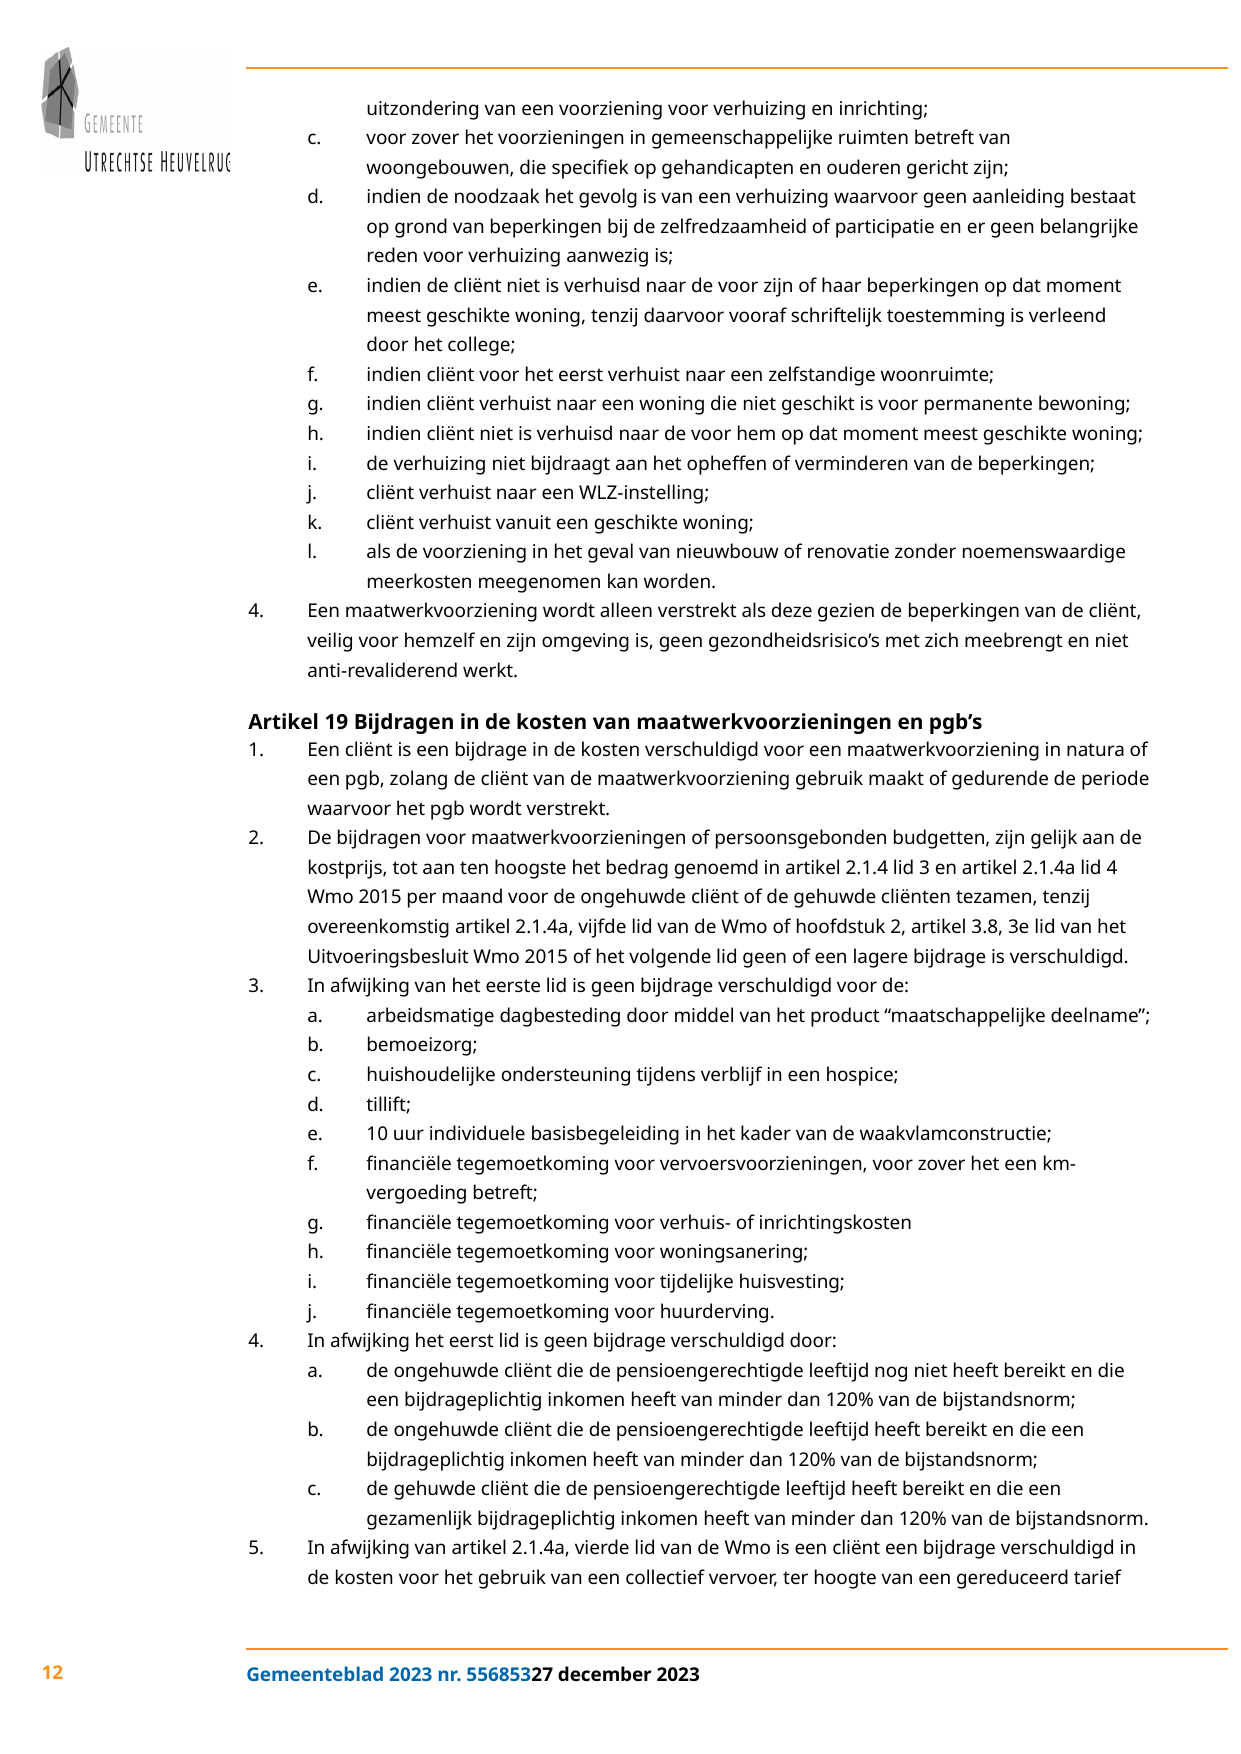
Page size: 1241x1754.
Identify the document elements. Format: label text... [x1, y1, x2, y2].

list financiële tegemoetkoming voor huurderving. [307, 1298, 1152, 1323]
list financiële tegemoetkoming voor verhuis- of inrichtingskosten [307, 1209, 1152, 1235]
list 10 uur individuele basisbegeleiding in het kader van de waakvlamconstructie; [307, 1120, 1152, 1146]
list cliënt verhuist vanuit een geschikte woning; [307, 509, 1152, 535]
list In afwijking van het eerste lid is geen bijdrage verschuldigd voor de: [248, 972, 1152, 998]
list uitzondering van een voorziening voor verhuizing en inrichting; [307, 95, 1152, 121]
list tillift; [307, 1091, 1152, 1116]
list financiële tegemoetkoming voor vervoersvoorzieningen, voor zover het een km-vergoeding betreft; [307, 1150, 1152, 1205]
text Artikel 19 Bijdragen in de kosten van maatwerkvoorzieningen en pgb’s [248, 707, 1152, 736]
list De bijdragen voor maatwerkvoorzieningen of persoonsgebonden budgetten, zijn gelijk aan de kostprijs, tot aan ten hoogste het bedrag genoemd in artikel 2.1.4 lid 3 en artikel 2.1.4a lid 4 Wmo 2015 per maand voor de ongehuwde cliënt of de gehuwde cliënten tezamen, tenzij overeenkomstig artikel 2.1.4a, vijfde lid van de Wmo of hoofdstuk 2, artikel 3.8, 3e lid van het Uitvoeringsbesluit Wmo 2015 of het volgende lid geen of een lagere bijdrage is verschuldigd. [248, 824, 1152, 968]
list In afwijking het eerst lid is geen bijdrage verschuldigd door: [248, 1327, 1152, 1353]
list cliënt verhuist naar een WLZ-instelling; [307, 479, 1152, 505]
list In afwijking van artikel 2.1.4a, vierde lid van de Wmo is een cliënt een bijdrage verschuldigd in de kosten voor het gebruik van een collectief vervoer, ter hoogte van een gereduceerd tarief [248, 1534, 1152, 1590]
list financiële tegemoetkoming voor tijdelijke huisvesting; [307, 1268, 1152, 1294]
list indien cliënt niet is verhuisd naar de voor hem op dat moment meest geschikte woning; [307, 420, 1152, 446]
list Een maatwerkvoorziening wordt alleen verstrekt als deze gezien de beperkingen van de cliënt, veilig voor hemzelf en zijn omgeving is, geen gezondheidsrisico’s met zich meebrengt en niet anti-revaliderend werkt. [248, 598, 1152, 683]
list de verhuizing niet bijdraagt aan het opheffen of verminderen van de beperkingen; [307, 450, 1152, 476]
list arbeidsmatige dagbesteding door middel van het product “maatschappelijke deelname”; [307, 1002, 1152, 1028]
list voor zover het voorzieningen in gemeenschappelijke ruimten betreft van woongebouwen, die specifiek op gehandicapten en ouderen gericht zijn; [307, 124, 1152, 180]
list indien de cliënt niet is verhuisd naar de voor zijn of haar beperkingen op dat moment meest geschikte woning, tenzij daarvoor vooraf schriftelijk toestemming is verleend door het college; [307, 272, 1152, 357]
list financiële tegemoetkoming voor woningsanering; [307, 1239, 1152, 1264]
list Een cliënt is een bijdrage in de kosten verschuldigd voor een maatwerkvoorziening in natura of een pgb, zolang de cliënt van de maatwerkvoorziening gebruik maakt of gedurende de periode waarvoor het pgb wordt verstrekt. [248, 736, 1152, 821]
list indien cliënt verhuist naar een woning die niet geschikt is voor permanente bewoning; [307, 391, 1152, 416]
picture [41, 47, 231, 172]
list als de voorziening in het geval van nieuwbouw of renovatie zonder noemenswaardige meerkosten meegenomen kan worden. [307, 538, 1152, 594]
list indien cliënt voor het eerst verhuist naar een zelfstandige woonruimte; [307, 361, 1152, 387]
list bemoeizorg; [307, 1032, 1152, 1057]
list de ongehuwde cliënt die de pensioengerechtigde leeftijd nog niet heeft bereikt en die een bijdrageplichtig inkomen heeft van minder dan 120% van de bijstandsnorm; [307, 1357, 1152, 1412]
list de ongehuwde cliënt die de pensioengerechtigde leeftijd heeft bereikt en die een bijdrageplichtig inkomen heeft van minder dan 120% van de bijstandsnorm; [307, 1416, 1152, 1471]
list indien de noodzaak het gevolg is van een verhuizing waarvoor geen aanleiding bestaat op grond van beperkingen bij de zelfredzaamheid of participatie en er geen belangrijke reden voor verhuizing aanwezig is; [307, 183, 1152, 268]
list de gehuwde cliënt die de pensioengerechtigde leeftijd heeft bereikt en die een gezamenlijk bijdrageplichtig inkomen heeft van minder dan 120% van de bijstandsnorm. [307, 1475, 1152, 1531]
list huishoudelijke ondersteuning tijdens verblijf in een hospice; [307, 1061, 1152, 1087]
